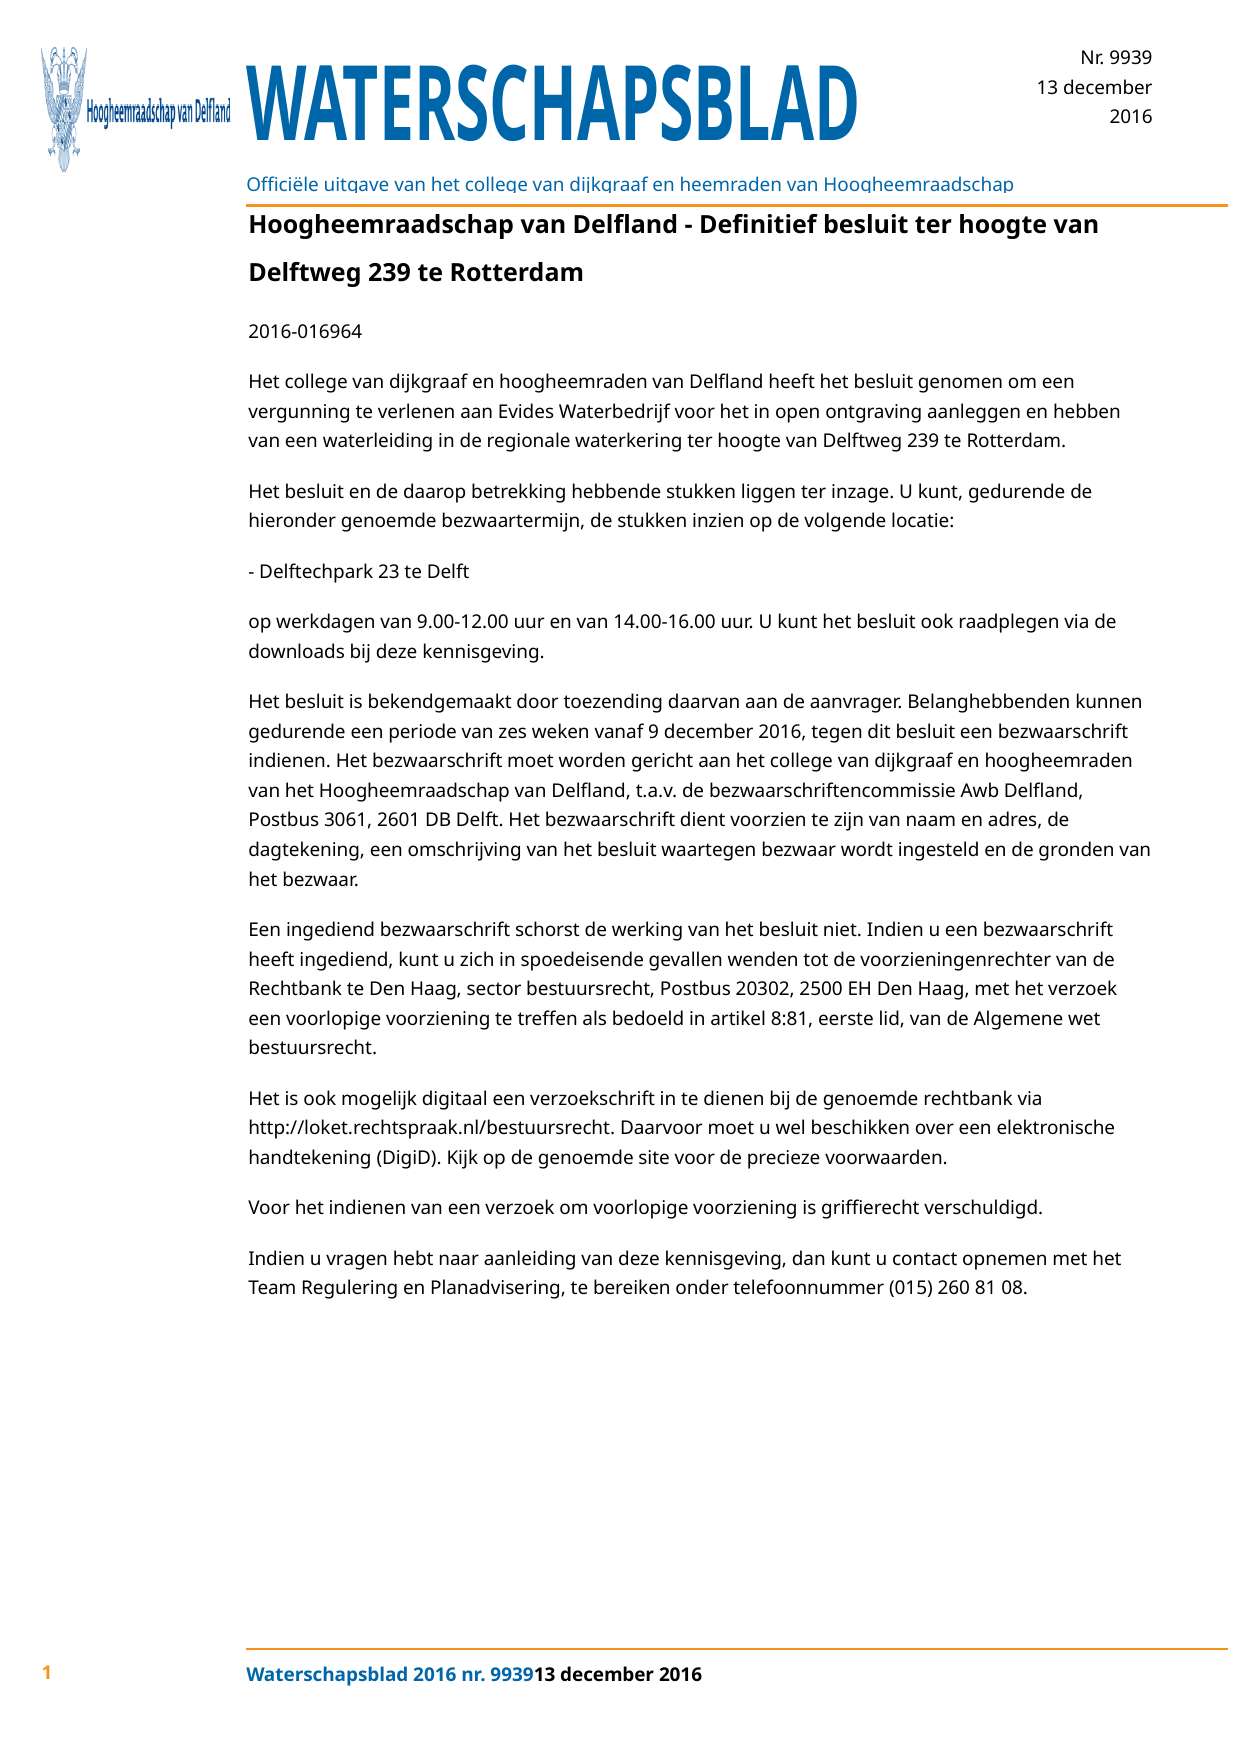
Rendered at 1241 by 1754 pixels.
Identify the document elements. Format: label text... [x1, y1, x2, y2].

text Hoogheemraadschap van Delfland - Definitief besluit ter hoogte van Delftweg 239 te Rotterdam [248, 207, 1152, 288]
text Voor het indienen van een verzoek om voorlopige voorziening is griffierecht verschuldigd. [248, 1194, 1152, 1220]
text Indien u vragen hebt naar aanleiding van deze kennisgeving, dan kunt u contact opnemen met het Team Regulering en Planadvisering, te bereiken onder telefoonnummer (015) 260 81 08. [248, 1245, 1152, 1300]
text Het besluit en de daarop betrekking hebbende stukken liggen ter inzage. U kunt, gedurende de hieronder genoemde bezwaartermijn, de stukken inzien op de volgende locatie: [248, 478, 1152, 533]
text - Delftechpark 23 te Delft [248, 558, 1152, 584]
text Het college van dijkgraaf en hoogheemraden van Delfland heeft het besluit genomen om een vergunning te verlenen aan Evides Waterbedrijf voor het in open ontgraving aanleggen en hebben van een waterleiding in de regionale waterkering ter hoogte van Delftweg 239 te Rotterdam. [248, 368, 1152, 453]
text Het is ook mogelijk digitaal een verzoekschrift in te dienen bij de genoemde rechtbank via http://loket.rechtspraak.nl/bestuursrecht. Daarvoor moet u wel beschikken over een elektronische handtekening (DigiD). Kijk op de genoemde site voor de precieze voorwaarden. [248, 1085, 1152, 1170]
text Een ingediend bezwaarschrift schorst de werking van het besluit niet. Indien u een bezwaarschrift heeft ingediend, kunt u zich in spoedeisende gevallen wenden tot de voorzieningenrechter van de Rechtbank te Den Haag, sector bestuursrecht, Postbus 20302, 2500 EH Den Haag, met het verzoek een voorlopige voorziening te treffen als bedoeld in artikel 8:81, eerste lid, van de Algemene wet bestuursrecht. [248, 916, 1152, 1060]
text op werkdagen van 9.00-12.00 uur en van 14.00-16.00 uur. U kunt het besluit ook raadplegen via de downloads bij deze kennisgeving. [248, 608, 1152, 664]
text Het besluit is bekendgemaakt door toezending daarvan aan de aanvrager. Belanghebbenden kunnen gedurende een periode van zes weken vanaf 9 december 2016, tegen dit besluit een bezwaarschrift indienen. Het bezwaarschrift moet worden gericht aan het college van dijkgraaf en hoogheemraden van het Hoogheemraadschap van Delfland, t.a.v. de bezwaarschriftencommissie Awb Delfland, Postbus 3061, 2601 DB Delft. Het bezwaarschrift dient voorzien te zijn van naam en adres, de dagtekening, een omschrijving van het besluit waartegen bezwaar wordt ingesteld en de gronden van het bezwaar. [248, 688, 1152, 892]
text 2016-016964 [248, 318, 1152, 344]
picture [41, 47, 231, 172]
